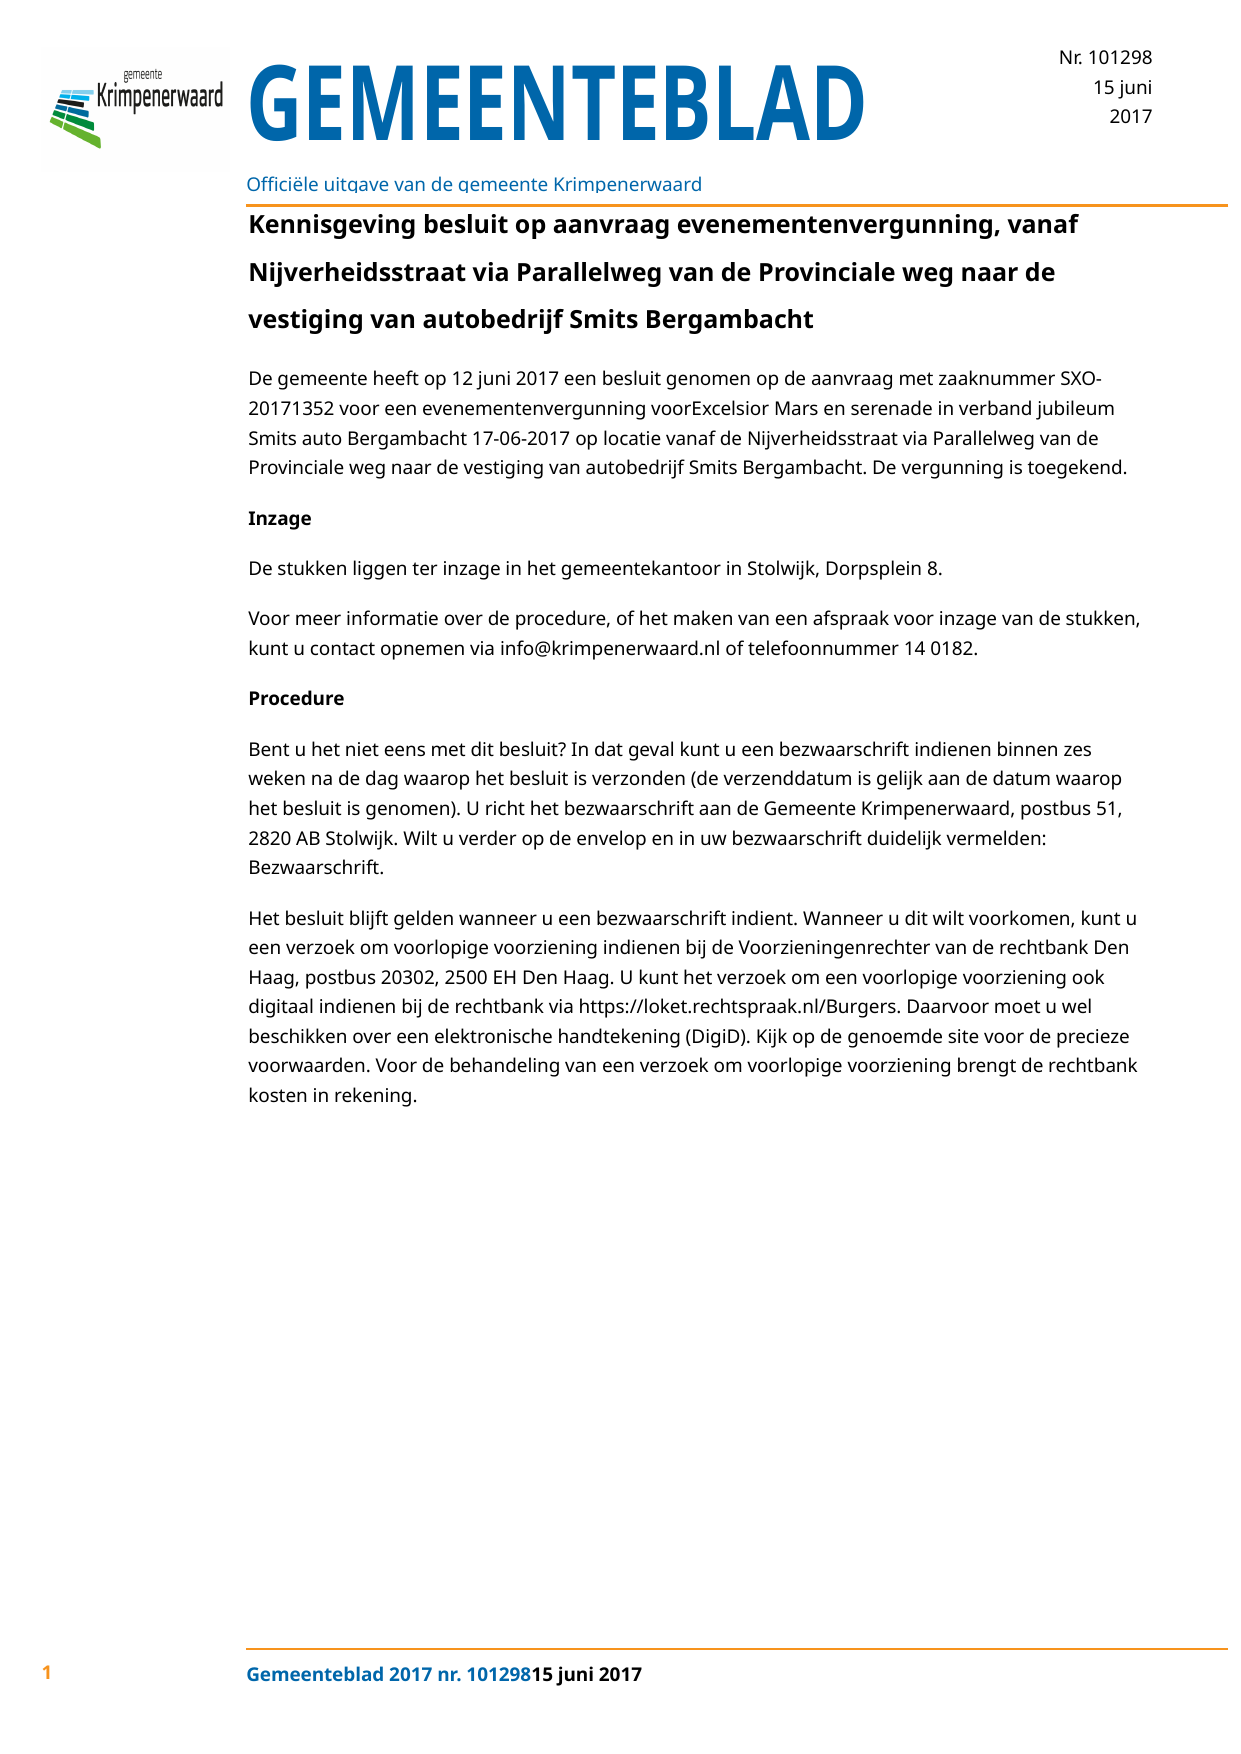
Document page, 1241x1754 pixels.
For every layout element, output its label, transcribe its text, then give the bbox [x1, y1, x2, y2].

picture [41, 47, 231, 172]
text De gemeente heeft op 12 juni 2017 een besluit genomen op de aanvraag met zaaknummer SXO-20171352 voor een evenementenvergunning voorExcelsior Mars en serenade in verband jubileum Smits auto Bergambacht 17-06-2017 op locatie vanaf de Nijverheidsstraat via Parallelweg van de Provinciale weg naar de vestiging van autobedrijf Smits Bergambacht. De vergunning is toegekend. [248, 366, 1152, 480]
text Procedure [248, 686, 1152, 711]
text Kennisgeving besluit op aanvraag evenementenvergunning, vanaf Nijverheidsstraat via Parallelweg van de Provinciale weg naar de vestiging van autobedrijf Smits Bergambacht [248, 207, 1152, 336]
text Inzage [248, 505, 1152, 530]
text Het besluit blijft gelden wanneer u een bezwaarschrift indient. Wanneer u dit wilt voorkomen, kunt u een verzoek om voorlopige voorziening indienen bij de Voorzieningenrechter van de rechtbank Den Haag, postbus 20302, 2500 EH Den Haag. U kunt het verzoek om een voorlopige voorziening ook digitaal indienen bij de rechtbank via https://loket.rechtspraak.nl/Burgers. Daarvoor moet u wel beschikken over een elektronische handtekening (DigiD). Kijk op de genoemde site voor de precieze voorwaarden. Voor de behandeling van een verzoek om voorlopige voorziening brengt de rechtbank kosten in rekening. [248, 905, 1152, 1108]
text Bent u het niet eens met dit besluit? In dat geval kunt u een bezwaarschrift indienen binnen zes weken na de dag waarop het besluit is verzonden (de verzenddatum is gelijk aan de datum waarop het besluit is genomen). U richt het bezwaarschrift aan de Gemeente Krimpenerwaard, postbus 51, 2820 AB Stolwijk. Wilt u verder op de envelop en in uw bezwaarschrift duidelijk vermelden: Bezwaarschrift. [248, 736, 1152, 880]
text Voor meer informatie over de procedure, of het maken van een afspraak voor inzage van de stukken, kunt u contact opnemen via info@krimpenerwaard.nl of telefoonnummer 14 0182. [248, 606, 1152, 661]
text De stukken liggen ter inzage in het gemeentekantoor in Stolwijk, Dorpsplein 8. [248, 555, 1152, 581]
